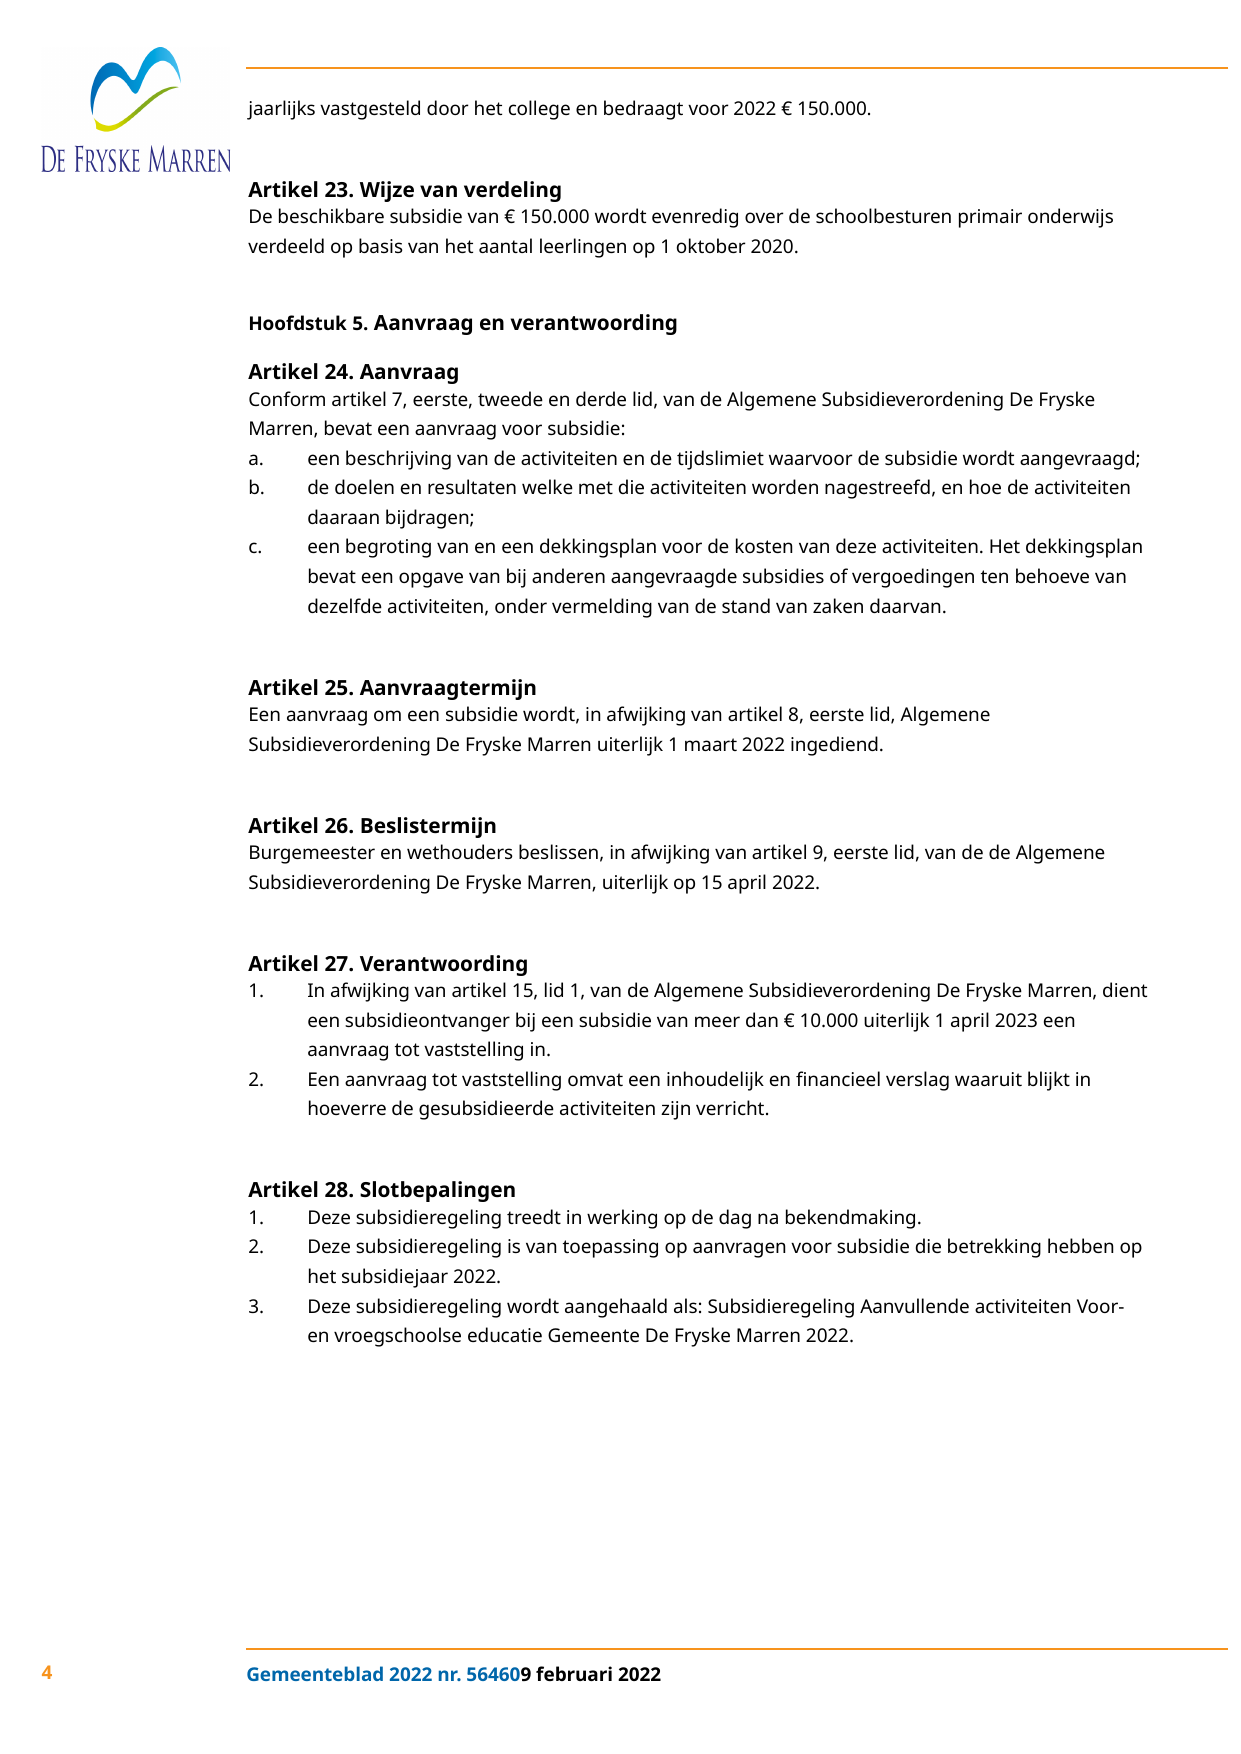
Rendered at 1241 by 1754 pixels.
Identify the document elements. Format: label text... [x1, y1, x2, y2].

text Artikel 24. Aanvraag [248, 357, 1152, 386]
list In afwijking van artikel 15, lid 1, van de Algemene Subsidieverordening De Fryske Marren, dient een subsidieontvanger bij een subsidie van meer dan € 10.000 uiterlijk 1 april 2023 een aanvraag tot vaststelling in. [248, 977, 1152, 1062]
picture [41, 47, 231, 172]
list een beschrijving van de activiteiten en de tijdslimiet waarvoor de subsidie wordt aangevraagd; [248, 445, 1152, 471]
text jaarlijks vastgesteld door het college en bedraagt voor 2022 € 150.000. [248, 95, 1152, 121]
text Conform artikel 7, eerste, tweede en derde lid, van de Algemene Subsidieverordening De Fryske Marren, bevat een aanvraag voor subsidie: [248, 386, 1152, 441]
text Artikel 27. Verantwoording [248, 949, 1152, 977]
text Artikel 25. Aanvraagtermijn [248, 673, 1152, 701]
list Een aanvraag tot vaststelling omvat een inhoudelijk en financieel verslag waaruit blijkt in hoeverre de gesubsidieerde activiteiten zijn verricht. [248, 1066, 1152, 1121]
list een begroting van en een dekkingsplan voor de kosten van deze activiteiten. Het dekkingsplan bevat een opgave van bij anderen aangevraagde subsidies of vergoedingen ten behoeve van dezelfde activiteiten, onder vermelding van de stand van zaken daarvan. [248, 534, 1152, 618]
text Artikel 28. Slotbepalingen [248, 1176, 1152, 1204]
text Artikel 26. Beslistermijn [248, 811, 1152, 839]
list Deze subsidieregeling wordt aangehaald als: Subsidieregeling Aanvullende activiteiten Voor- en vroegschoolse educatie Gemeente De Fryske Marren 2022. [248, 1293, 1152, 1348]
text De beschikbare subsidie van € 150.000 wordt evenredig over de schoolbesturen primair onderwijs verdeeld op basis van het aantal leerlingen op 1 oktober 2020. [248, 203, 1152, 258]
text Een aanvraag om een subsidie wordt, in afwijking van artikel 8, eerste lid, Algemene Subsidieverordening De Fryske Marren uiterlijk 1 maart 2022 ingediend. [248, 701, 1152, 757]
list Deze subsidieregeling is van toepassing op aanvragen voor subsidie die betrekking hebben op het subsidiejaar 2022. [248, 1234, 1152, 1289]
list de doelen en resultaten welke met die activiteiten worden nagestreefd, en hoe de activiteiten daaraan bijdragen; [248, 474, 1152, 530]
text Hoofdstuk 5. Aanvraag en verantwoording [248, 308, 1152, 336]
text Burgemeester en wethouders beslissen, in afwijking van artikel 9, eerste lid, van de de Algemene Subsidieverordening De Fryske Marren, uiterlijk op 15 april 2022. [248, 839, 1152, 894]
list Deze subsidieregeling treedt in werking op de dag na bekendmaking. [248, 1204, 1152, 1230]
text Artikel 23. Wijze van verdeling [248, 175, 1152, 203]
